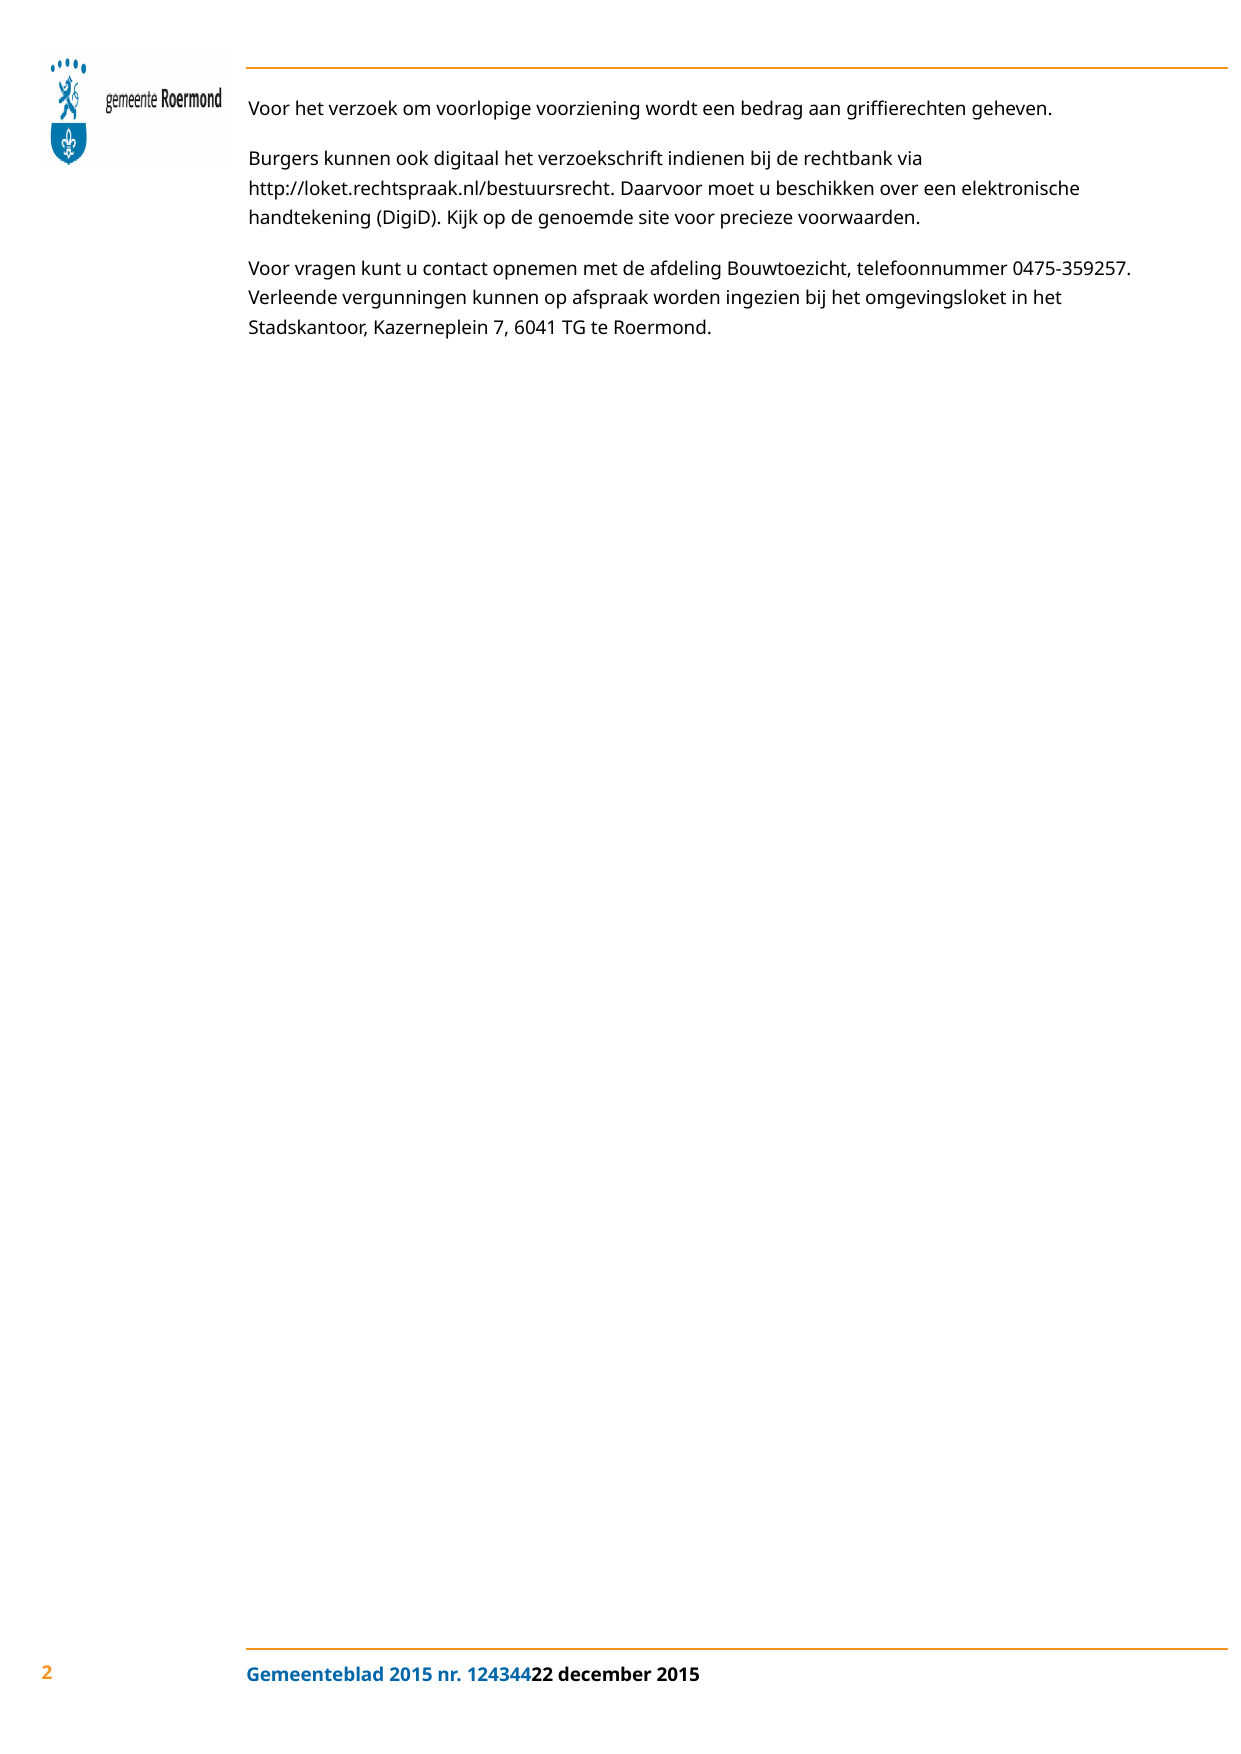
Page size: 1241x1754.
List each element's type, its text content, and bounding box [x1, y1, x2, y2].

picture [41, 47, 231, 172]
text Voor het verzoek om voorlopige voorziening wordt een bedrag aan griffierechten geheven. [248, 95, 1152, 121]
text Burgers kunnen ook digitaal het verzoekschrift indienen bij de rechtbank via http://loket.rechtspraak.nl/bestuursrecht. Daarvoor moet u beschikken over een elektronische handtekening (DigiD). Kijk op de genoemde site voor precieze voorwaarden. [248, 145, 1152, 230]
text Voor vragen kunt u contact opnemen met de afdeling Bouwtoezicht, telefoonnummer 0475-359257. Verleende vergunningen kunnen op afspraak worden ingezien bij het omgevingsloket in het Stadskantoor, Kazerneplein 7, 6041 TG te Roermond. [248, 255, 1152, 340]
